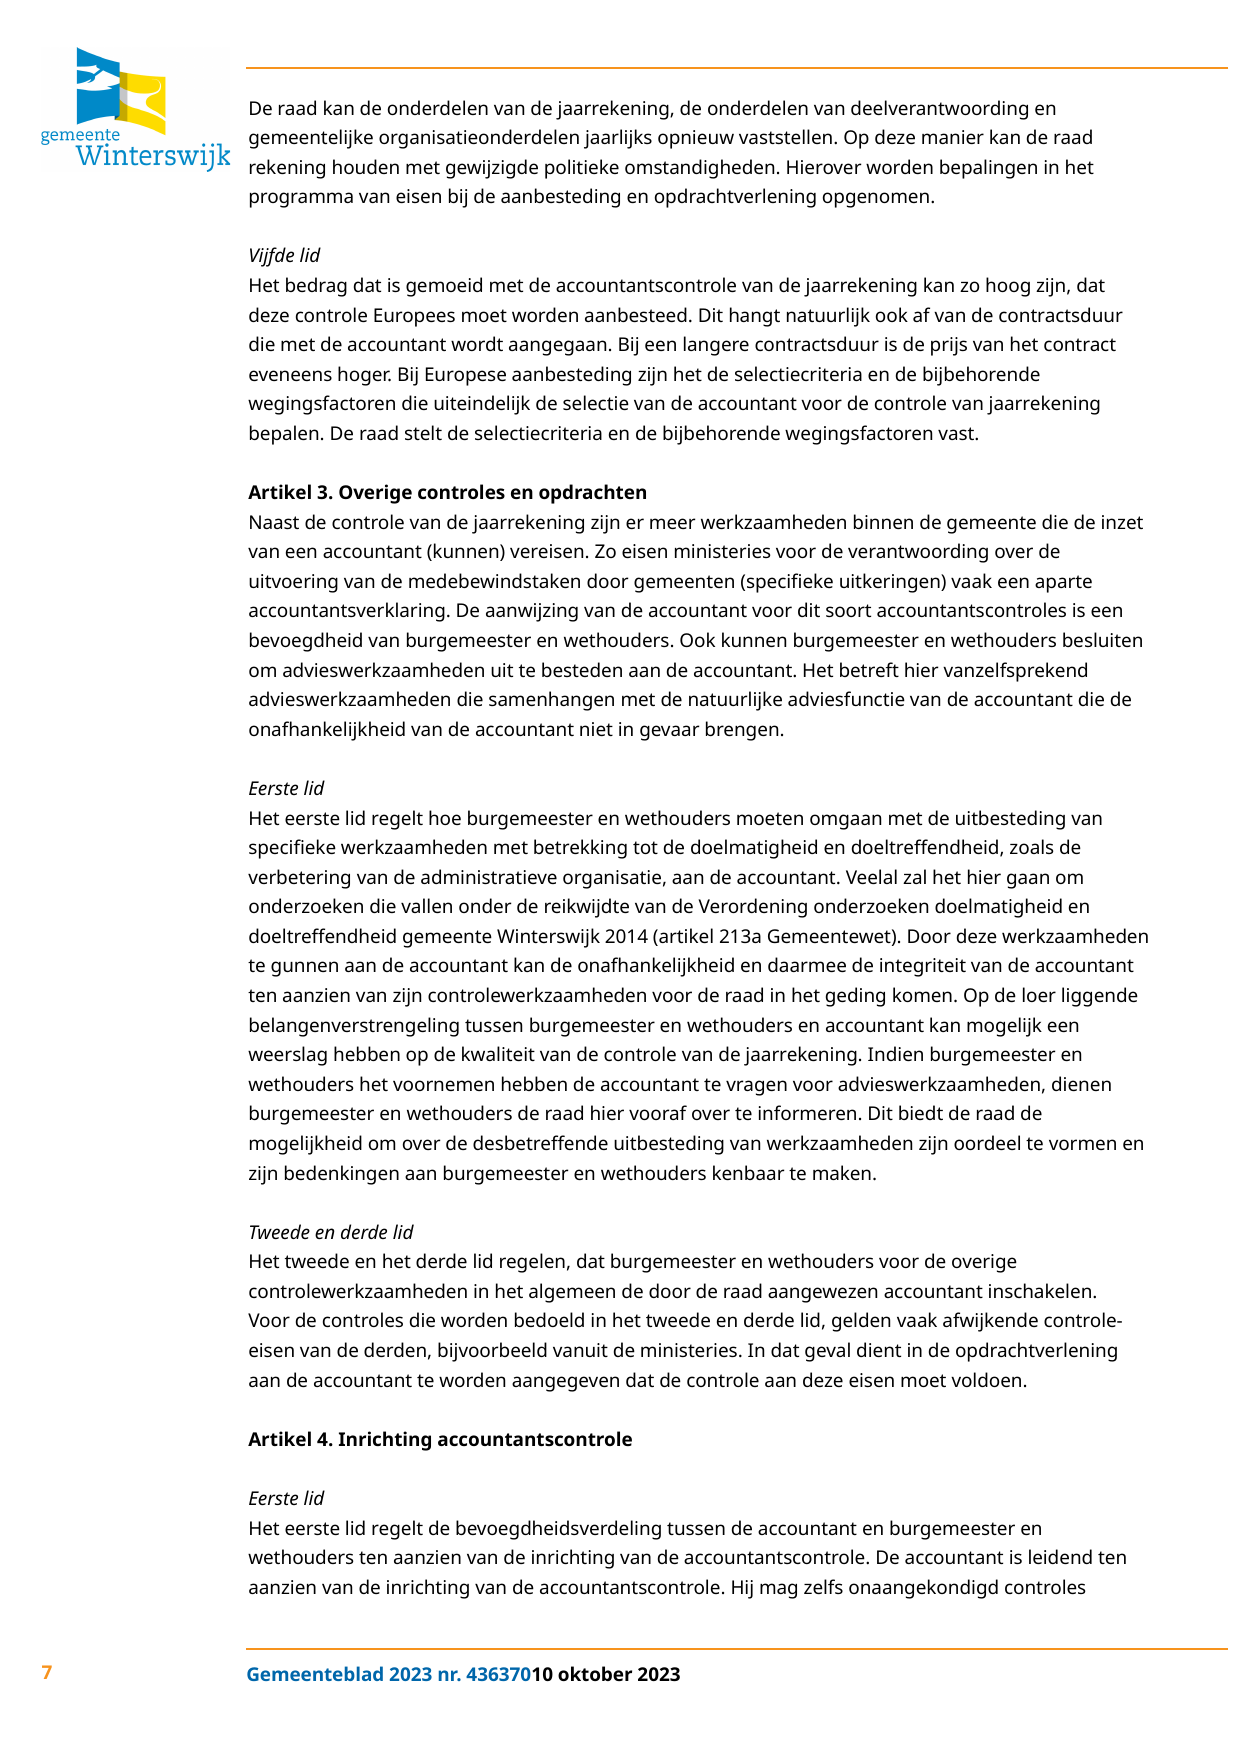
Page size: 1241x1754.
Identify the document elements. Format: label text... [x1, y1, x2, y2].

text Het bedrag dat is gemoeid met de accountantscontrole van de jaarrekening kan zo hoog zijn, dat deze controle Europees moet worden aanbesteed. Dit hangt natuurlijk ook af van de contractsduur die met de accountant wordt aangegaan. Bij een langere contractsduur is de prijs van het contract eveneens hoger. Bij Europese aanbesteding zijn het de selectiecriteria en de bijbehorende wegingsfactoren die uiteindelijk de selectie van de accountant voor de controle van jaarrekening bepalen. De raad stelt de selectiecriteria en de bijbehorende wegingsfactoren vast. [248, 272, 1152, 446]
text Artikel 3. Overige controles en opdrachten [248, 479, 1152, 505]
picture [41, 47, 231, 172]
text Voor de controles die worden bedoeld in het tweede en derde lid, gelden vaak afwijkende controle-eisen van de derden, bijvoorbeeld vanuit de ministeries. In dat geval dient in de opdrachtverlening aan de accountant te worden aangegeven dat de controle aan deze eisen moet voldoen. [248, 1308, 1152, 1393]
picture [225, 153, 231, 162]
text Tweede en derde lid [248, 1219, 1152, 1245]
text Eerste lid [248, 1485, 1152, 1511]
text Het tweede en het derde lid regelen, dat burgemeester en wethouders voor de overige controlewerkzaamheden in het algemeen de door de raad aangewezen accountant inschakelen. [248, 1248, 1152, 1304]
text Artikel 4. Inrichting accountantscontrole [248, 1426, 1152, 1452]
text Naast de controle van de jaarrekening zijn er meer werkzaamheden binnen de gemeente die de inzet van een accountant (kunnen) vereisen. Zo eisen ministeries voor de verantwoording over de uitvoering van de medebewindstaken door gemeenten (specifieke uitkeringen) vaak een aparte accountantsverklaring. De aanwijzing van de accountant voor dit soort accountantscontroles is een bevoegdheid van burgemeester en wethouders. Ook kunnen burgemeester en wethouders besluiten om advieswerkzaamheden uit te besteden aan de accountant. Het betreft hier vanzelfsprekend advieswerkzaamheden die samenhangen met de natuurlijke adviesfunctie van de accountant die de onafhankelijkheid van de accountant niet in gevaar brengen. [248, 509, 1152, 742]
text Het eerste lid regelt hoe burgemeester en wethouders moeten omgaan met de uitbesteding van specifieke werkzaamheden met betrekking tot de doelmatigheid en doeltreffendheid, zoals de verbetering van de administratieve organisatie, aan de accountant. Veelal zal het hier gaan om onderzoeken die vallen onder de reikwijdte van de Verordening onderzoeken doelmatigheid en doeltreffendheid gemeente Winterswijk 2014 (artikel 213a Gemeentewet). Door deze werkzaamheden te gunnen aan de accountant kan de onafhankelijkheid en daarmee de integriteit van de accountant ten aanzien van zijn controlewerkzaamheden voor de raad in het geding komen. Op de loer liggende belangenverstrengeling tussen burgemeester en wethouders en accountant kan mogelijk een weerslag hebben op de kwaliteit van de controle van de jaarrekening. Indien burgemeester en wethouders het voornemen hebben de accountant te vragen voor advieswerkzaamheden, dienen burgemeester en wethouders de raad hier vooraf over te informeren. Dit biedt de raad de mogelijkheid om over de desbetreffende uitbesteding van werkzaamheden zijn oordeel te vormen en zijn bedenkingen aan burgemeester en wethouders kenbaar te maken. [248, 805, 1152, 1186]
text De raad kan de onderdelen van de jaarrekening, de onderdelen van deelverantwoording en gemeentelijke organisatieonderdelen jaarlijks opnieuw vaststellen. Op deze manier kan de raad rekening houden met gewijzigde politieke omstandigheden. Hierover worden bepalingen in het programma van eisen bij de aanbesteding en opdrachtverlening opgenomen. [248, 95, 1152, 209]
text Vijfde lid [248, 243, 1152, 268]
text Eerste lid [248, 775, 1152, 801]
text Het eerste lid regelt de bevoegdheidsverdeling tussen de accountant en burgemeester en wethouders ten aanzien van de inrichting van de accountantscontrole. De accountant is leidend ten aanzien van de inrichting van de accountantscontrole. Hij mag zelfs onaangekondigd controles [248, 1515, 1152, 1600]
